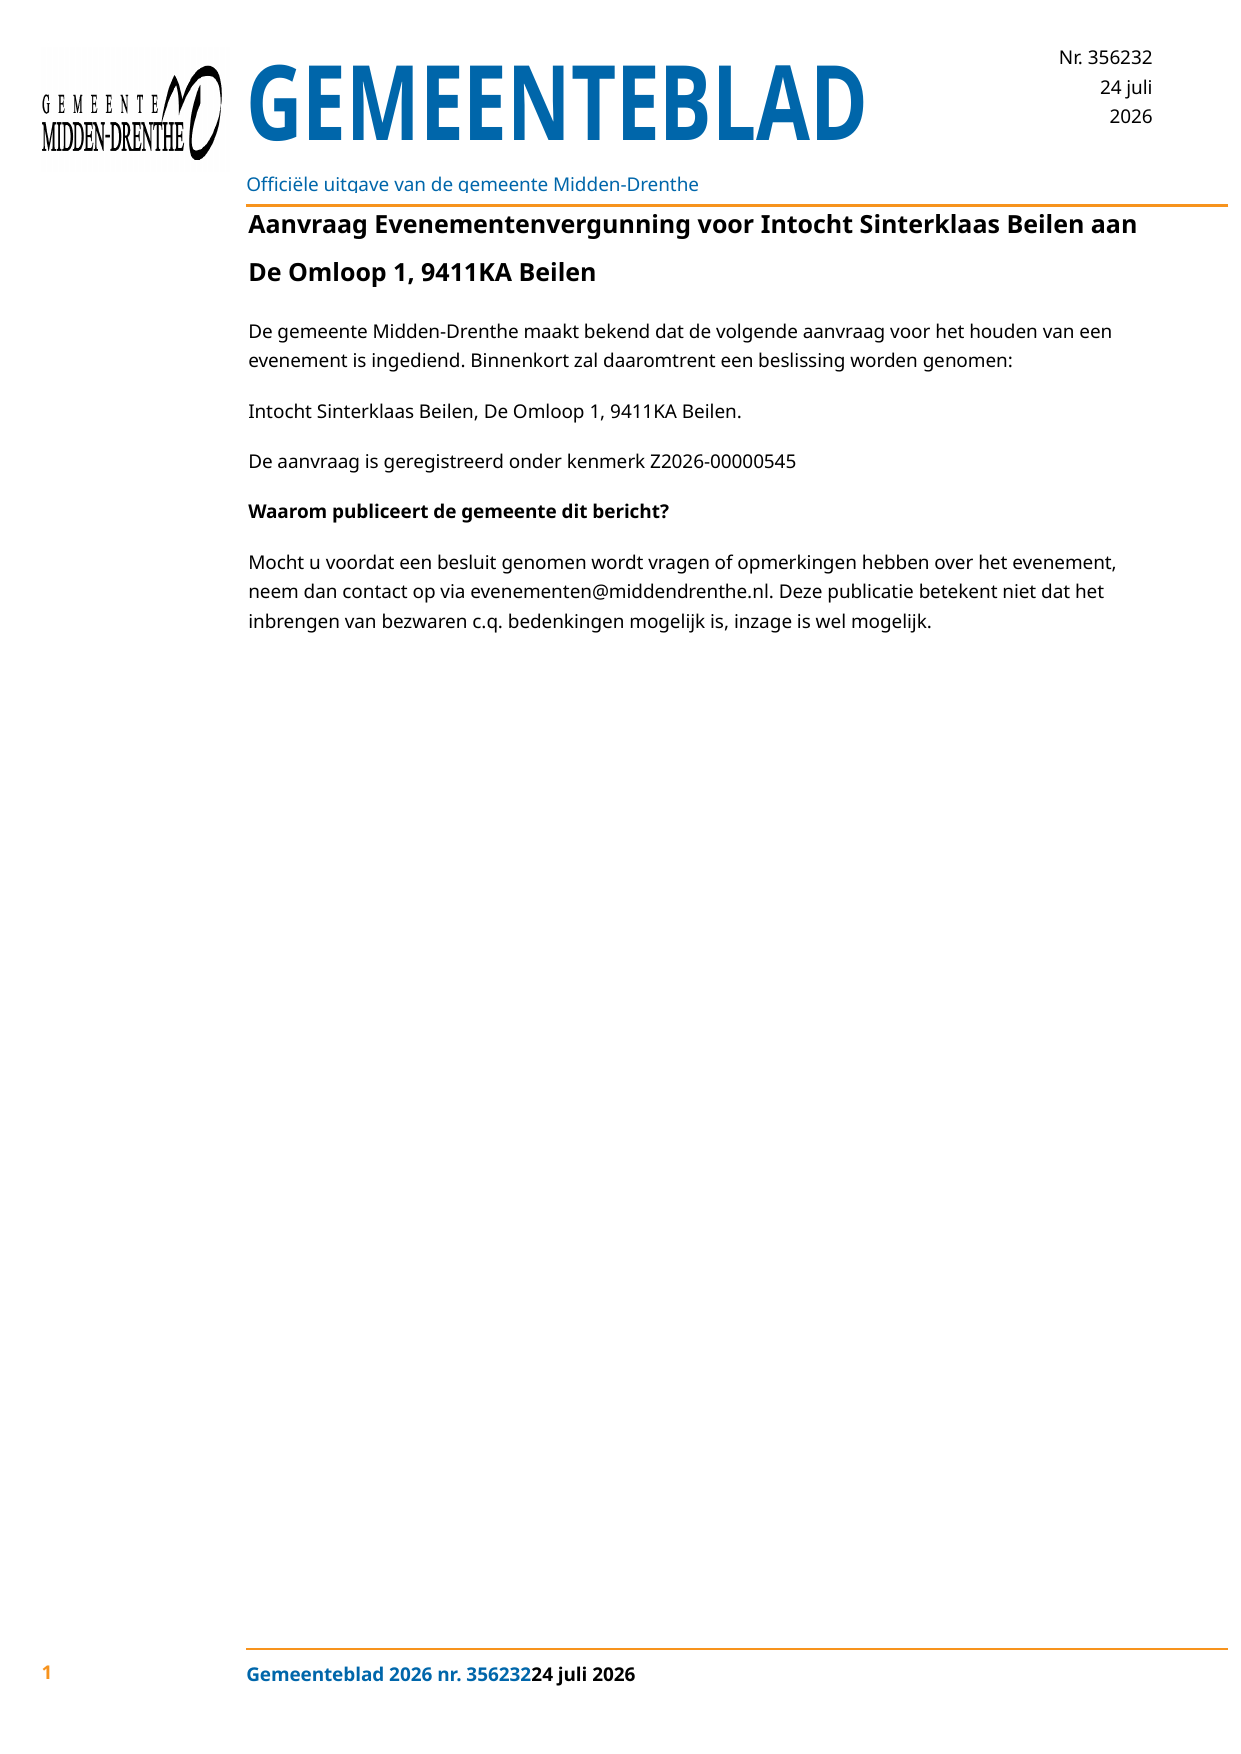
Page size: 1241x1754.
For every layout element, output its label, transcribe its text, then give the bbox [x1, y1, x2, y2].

text Mocht u voordat een besluit genomen wordt vragen of opmerkingen hebben over het evenement, neem dan contact op via evenementen@middendrenthe.nl. Deze publicatie betekent niet dat het inbrengen van bezwaren c.q. bedenkingen mogelijk is, inzage is wel mogelijk. [248, 549, 1152, 634]
text De gemeente Midden-Drenthe maakt bekend dat de volgende aanvraag voor het houden van een evenement is ingediend. Binnenkort zal daaromtrent een beslissing worden genomen: [248, 318, 1152, 373]
picture [41, 47, 231, 172]
text Waarom publiceert de gemeente dit bericht? [248, 499, 1152, 524]
text Aanvraag Evenementenvergunning voor Intocht Sinterklaas Beilen aan De Omloop 1, 9411KA Beilen [248, 207, 1152, 288]
text Intocht Sinterklaas Beilen, De Omloop 1, 9411KA Beilen. [248, 398, 1152, 424]
text De aanvraag is geregistreerd onder kenmerk Z2026-00000545 [248, 448, 1152, 474]
